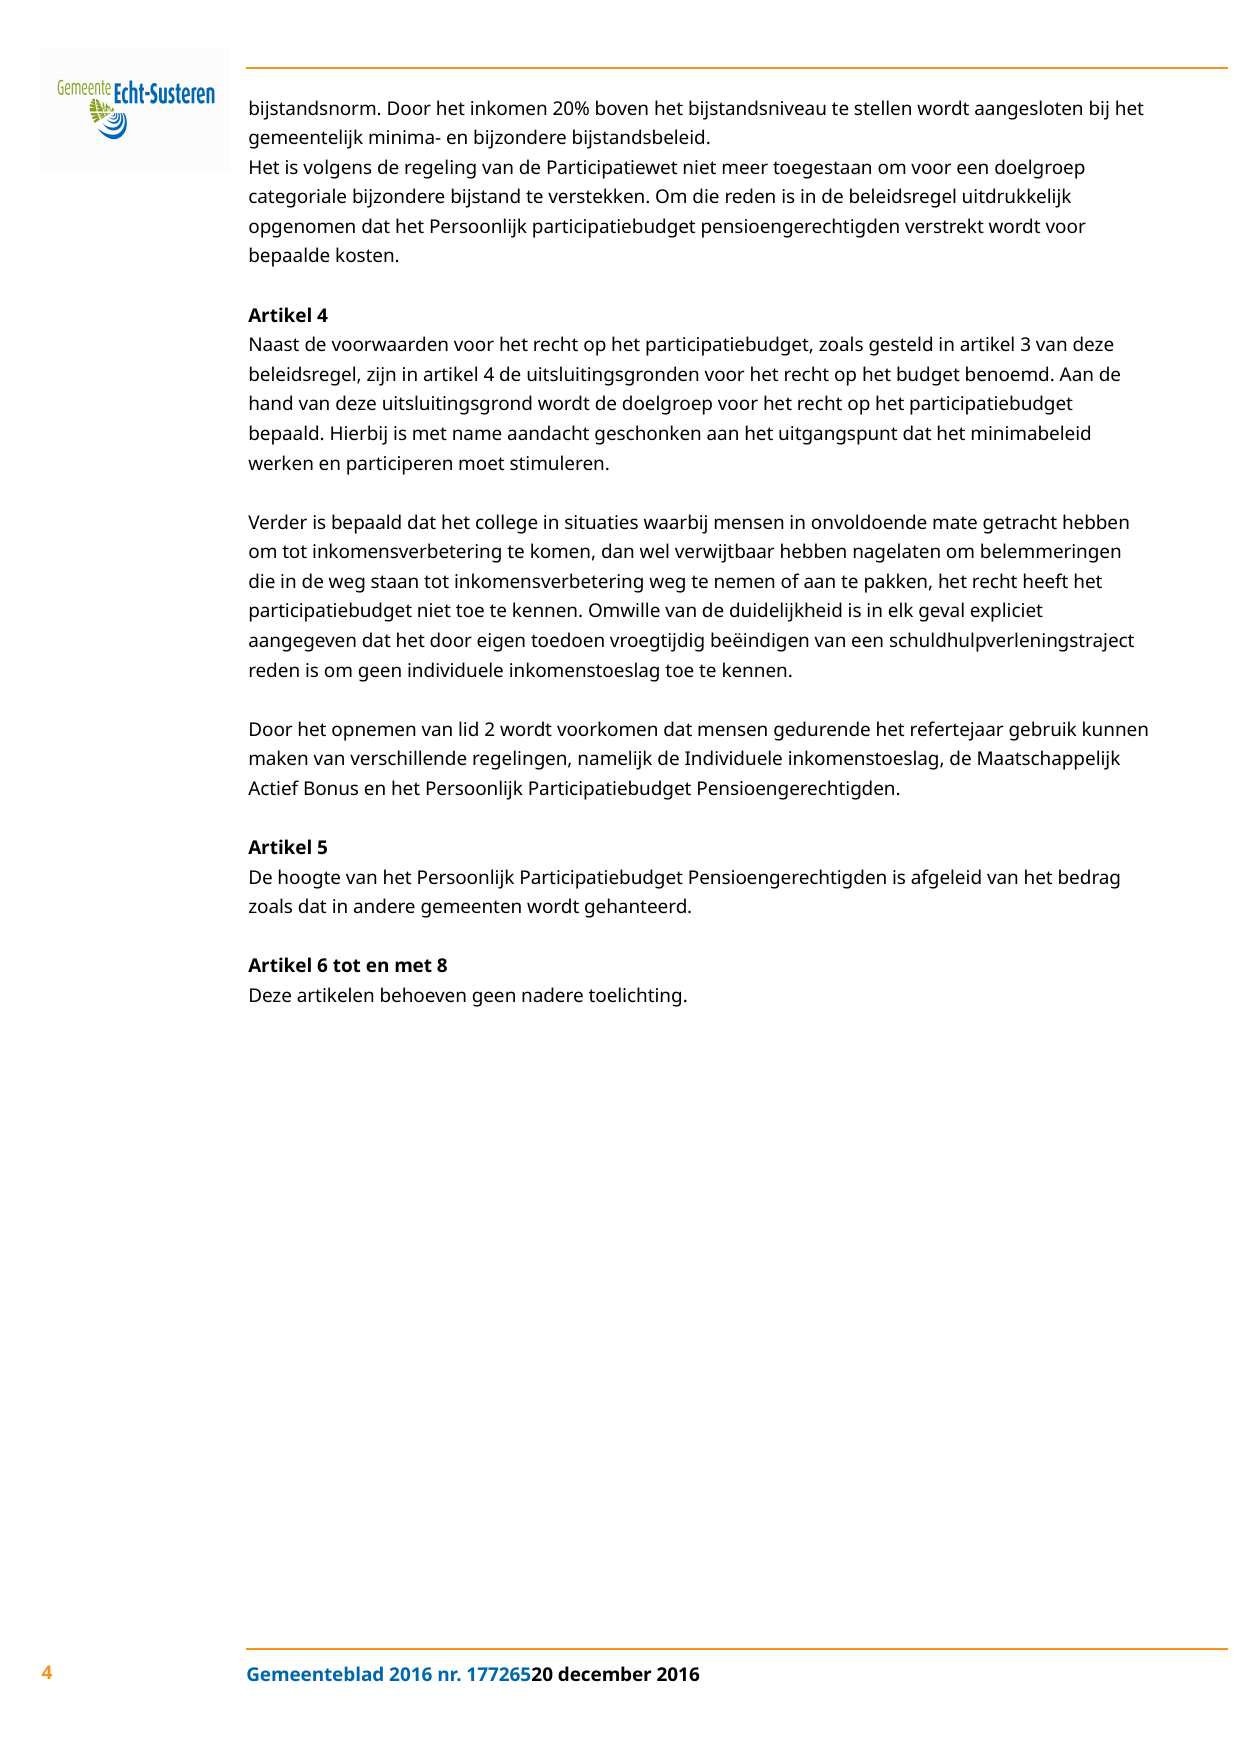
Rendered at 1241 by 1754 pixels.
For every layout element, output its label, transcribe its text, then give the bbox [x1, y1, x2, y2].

text bijstandsnorm. Door het inkomen 20% boven het bijstandsniveau te stellen wordt aangesloten bij het gemeentelijk minima- en bijzondere bijstandsbeleid. [248, 95, 1152, 150]
text Door het opnemen van lid 2 wordt voorkomen dat mensen gedurende het refertejaar gebruik kunnen maken van verschillende regelingen, namelijk de Individuele inkomenstoeslag, de Maatschappelijk Actief Bonus en het Persoonlijk Participatiebudget Pensioengerechtigden. [248, 716, 1152, 801]
picture [41, 47, 231, 172]
text De hoogte van het Persoonlijk Participatiebudget Pensioengerechtigden is afgeleid van het bedrag zoals dat in andere gemeenten wordt gehanteerd. [248, 864, 1152, 919]
text Artikel 4 [248, 302, 1152, 328]
text Artikel 6 tot en met 8 [248, 953, 1152, 978]
text Deze artikelen behoeven geen nadere toelichting. [248, 982, 1152, 1008]
text Naast de voorwaarden voor het recht op het participatiebudget, zoals gesteld in artikel 3 van deze beleidsregel, zijn in artikel 4 de uitsluitingsgronden voor het recht op het budget benoemd. Aan de hand van deze uitsluitingsgrond wordt de doelgroep voor het recht op het participatiebudget bepaald. Hierbij is met name aandacht geschonken aan het uitgangspunt dat het minimabeleid werken en participeren moet stimuleren. [248, 331, 1152, 476]
text Het is volgens de regeling van de Participatiewet niet meer toegestaan om voor een doelgroep categoriale bijzondere bijstand te verstekken. Om die reden is in de beleidsregel uitdrukkelijk opgenomen dat het Persoonlijk participatiebudget pensioengerechtigden verstrekt wordt voor bepaalde kosten. [248, 154, 1152, 268]
text Artikel 5 [248, 834, 1152, 860]
text Verder is bepaald dat het college in situaties waarbij mensen in onvoldoende mate getracht hebben om tot inkomensverbetering te komen, dan wel verwijtbaar hebben nagelaten om belemmeringen die in de weg staan tot inkomensverbetering weg te nemen of aan te pakken, het recht heeft het participatiebudget niet toe te kennen. Omwille van de duidelijkheid is in elk geval expliciet aangegeven dat het door eigen toedoen vroegtijdig beëindigen van een schuldhulpverleningstraject reden is om geen individuele inkomenstoeslag toe te kennen. [248, 509, 1152, 683]
